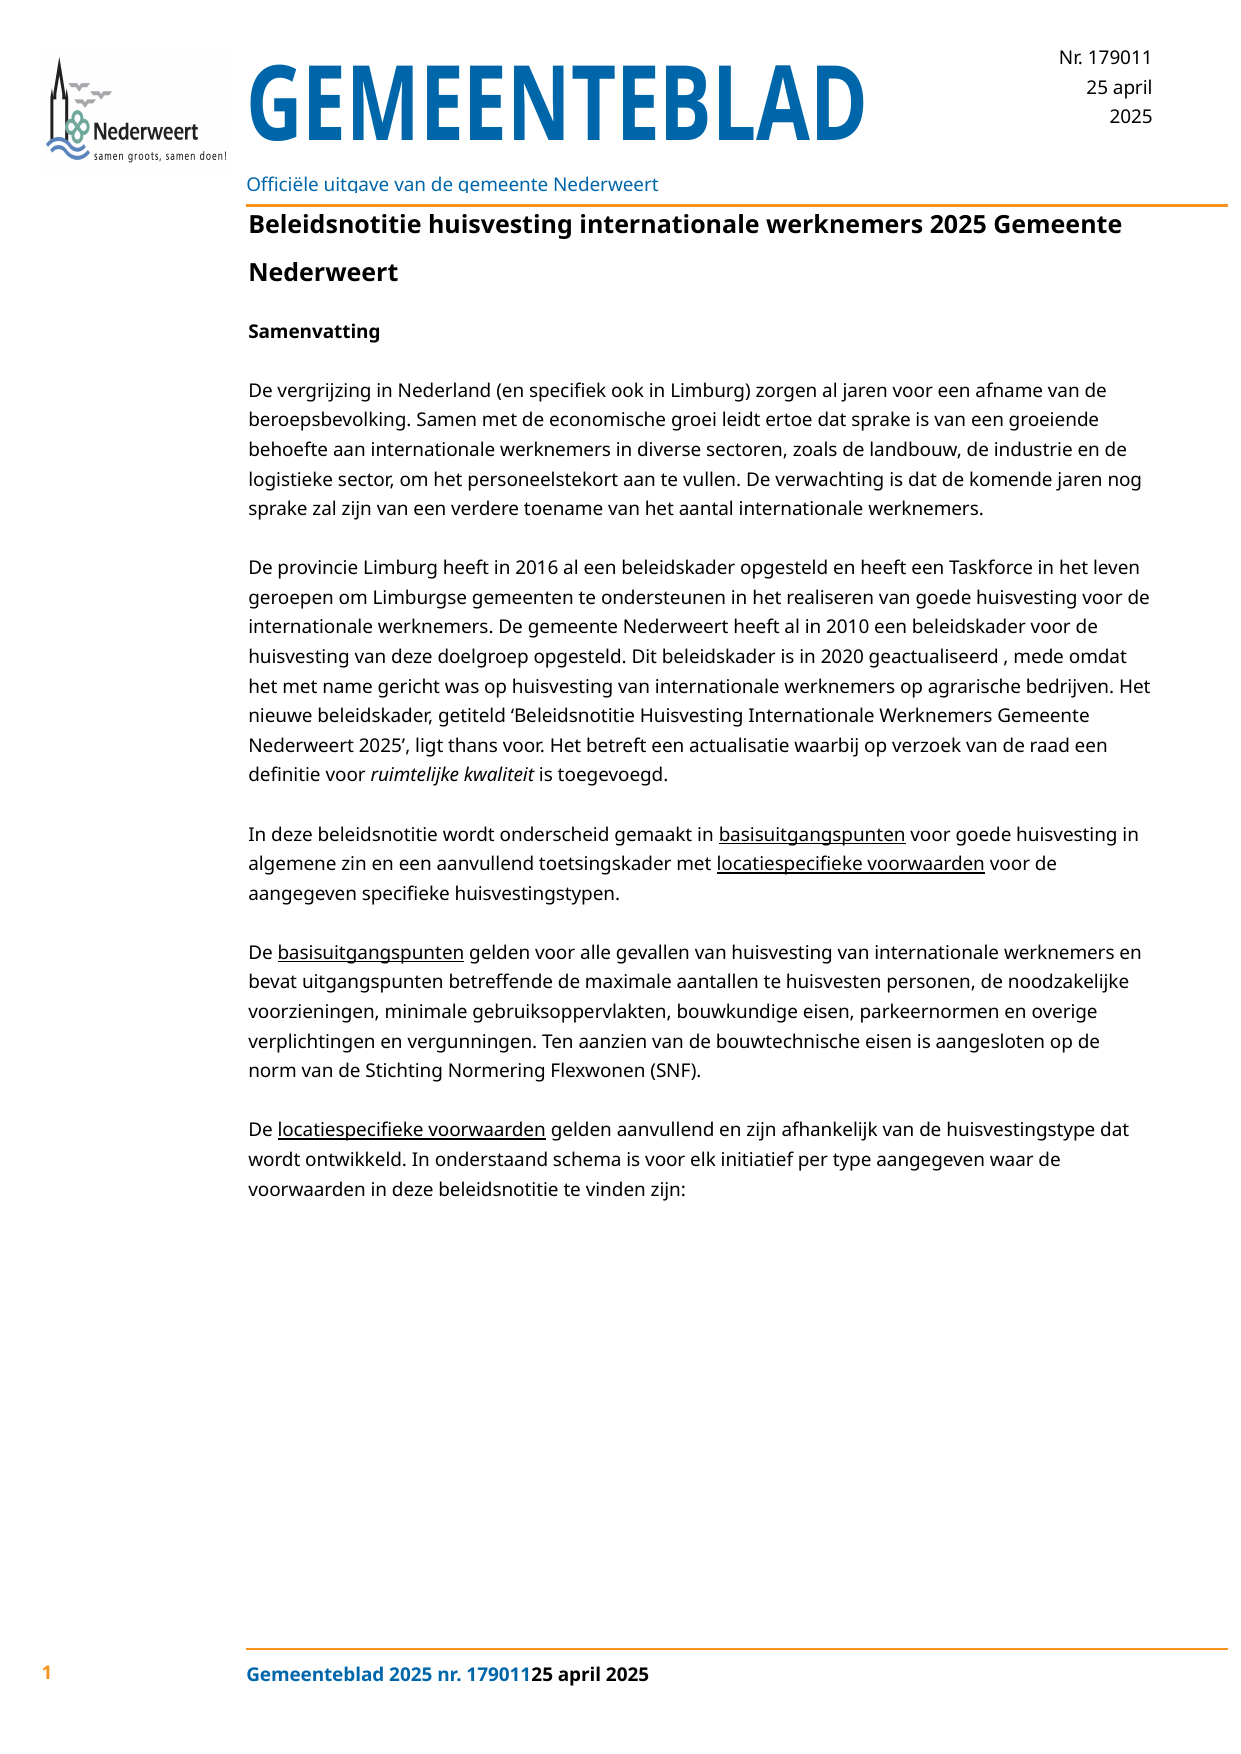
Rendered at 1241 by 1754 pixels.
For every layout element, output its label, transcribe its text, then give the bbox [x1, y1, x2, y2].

text De locatiespecifieke voorwaarden gelden aanvullend en zijn afhankelijk van de huisvestingstype dat wordt ontwikkeld. In onderstaand schema is voor elk initiatief per type aangegeven waar de voorwaarden in deze beleidsnotitie te vinden zijn: [248, 1117, 1152, 1202]
text De basisuitgangspunten gelden voor alle gevallen van huisvesting van internationale werknemers en bevat uitgangspunten betreffende de maximale aantallen te huisvesten personen, de noodzakelijke voorzieningen, minimale gebruiksoppervlakten, bouwkundige eisen, parkeernormen en overige verplichtingen en vergunningen. Ten aanzien van de bouwtechnische eisen is aangesloten op de norm van de Stichting Normering Flexwonen (SNF). [248, 939, 1152, 1083]
text In deze beleidsnotitie wordt onderscheid gemaakt in basisuitgangspunten voor goede huisvesting in algemene zin en een aanvullend toetsingskader met locatiespecifieke voorwaarden voor de aangegeven specifieke huisvestingstypen. [248, 821, 1152, 906]
picture [41, 47, 231, 172]
text Samenvatting [248, 318, 1152, 344]
text Beleidsnotitie huisvesting internationale werknemers 2025 Gemeente Nederweert [248, 207, 1152, 288]
text De vergrijzing in Nederland (en specifiek ook in Limburg) zorgen al jaren voor een afname van de beroepsbevolking. Samen met de economische groei leidt ertoe dat sprake is van een groeiende behoefte aan internationale werknemers in diverse sectoren, zoals de landbouw, de industrie en de logistieke sector, om het personeelstekort aan te vullen. De verwachting is dat de komende jaren nog sprake zal zijn van een verdere toename van het aantal internationale werknemers. [248, 377, 1152, 521]
text De provincie Limburg heeft in 2016 al een beleidskader opgesteld en heeft een Taskforce in het leven geroepen om Limburgse gemeenten te ondersteunen in het realiseren van goede huisvesting voor de internationale werknemers. De gemeente Nederweert heeft al in 2010 een beleidskader voor de huisvesting van deze doelgroep opgesteld. Dit beleidskader is in 2020 geactualiseerd , mede omdat het met name gericht was op huisvesting van internationale werknemers op agrarische bedrijven. Het nieuwe beleidskader, getiteld ‘Beleidsnotitie Huisvesting Internationale Werknemers Gemeente Nederweert 2025’, ligt thans voor. Het betreft een actualisatie waarbij op verzoek van de raad een definitie voor ruimtelijke kwaliteit is toegevoegd. [248, 554, 1152, 787]
